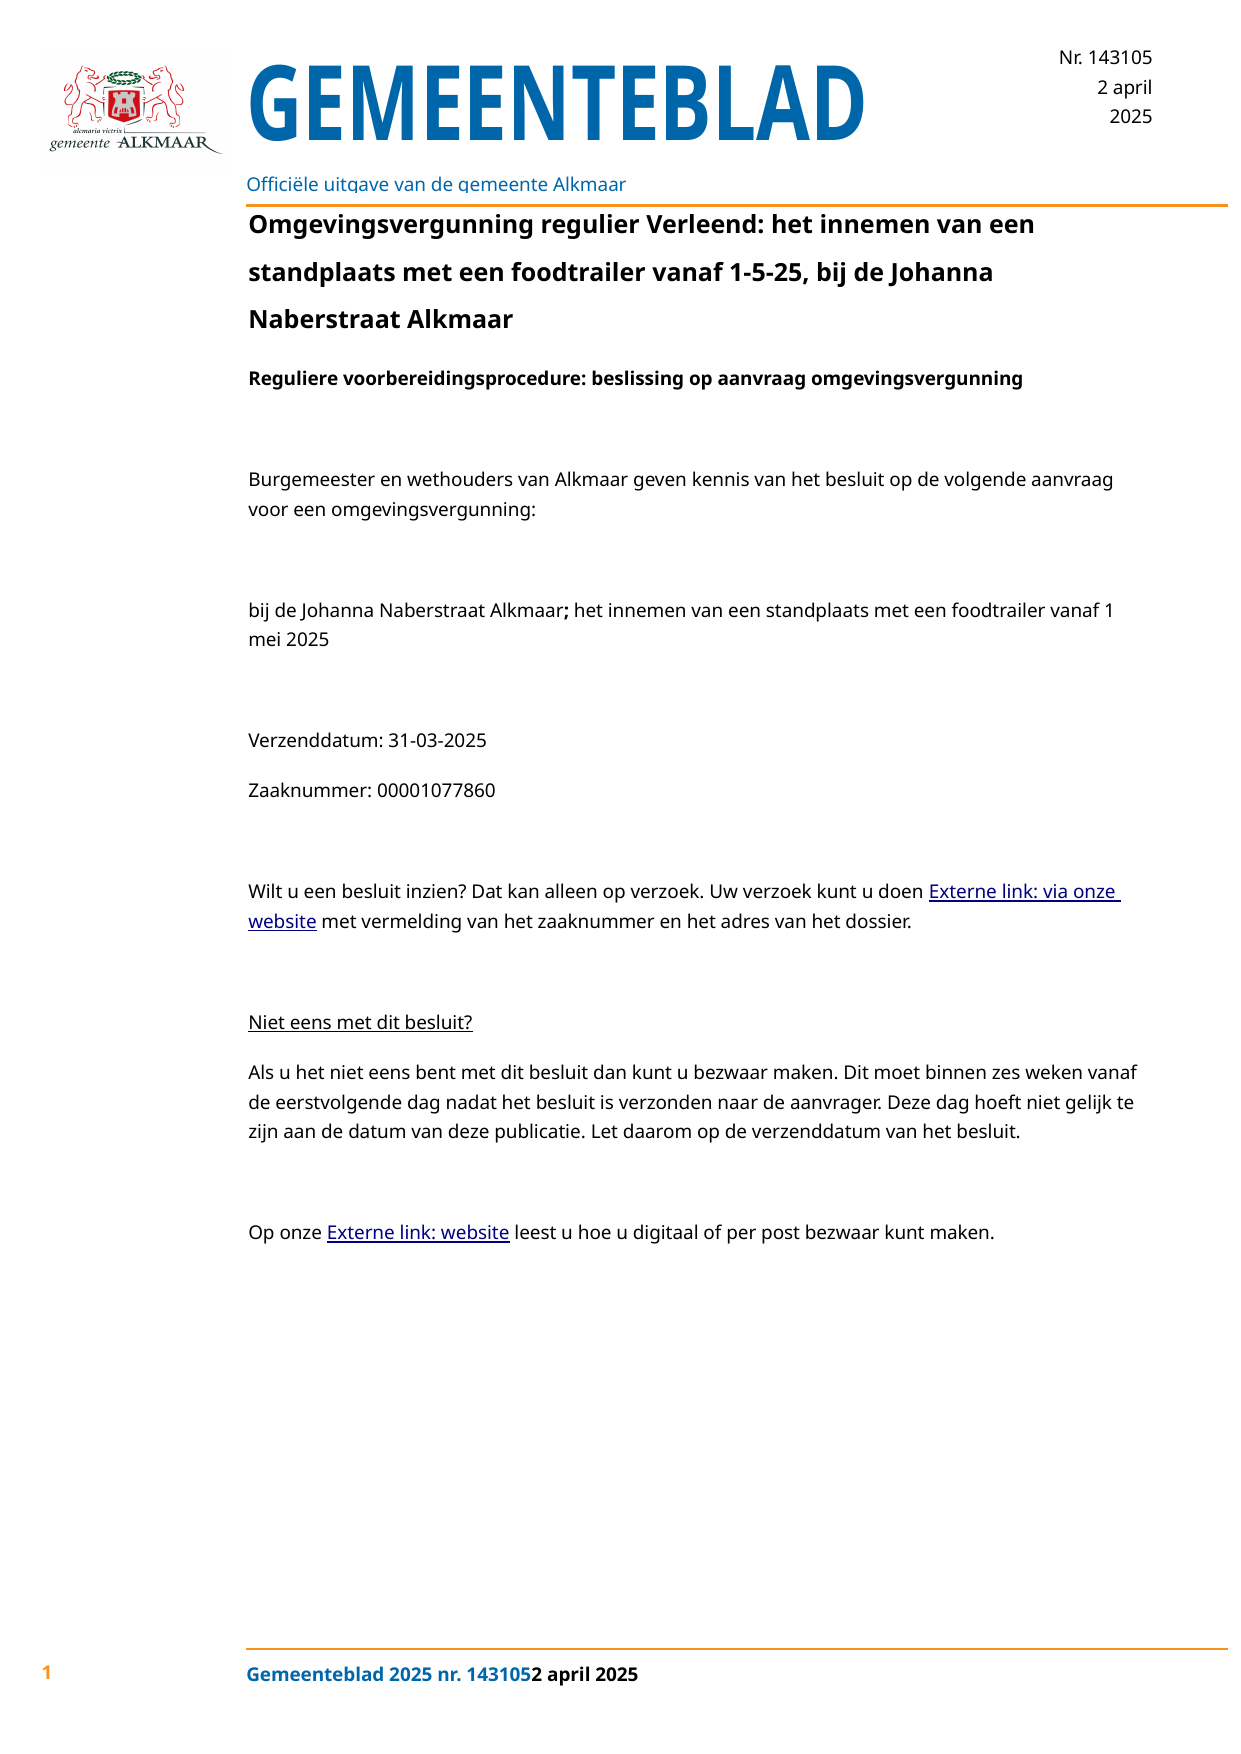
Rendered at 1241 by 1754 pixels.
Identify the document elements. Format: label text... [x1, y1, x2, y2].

text Verzenddatum: 31-03-2025 [248, 727, 1152, 753]
text Als u het niet eens bent met dit besluit dan kunt u bezwaar maken. Dit moet binnen zes weken vanaf de eerstvolgende dag nadat het besluit is verzonden naar de aanvrager. Deze dag hoeft niet gelijk te zijn aan de datum van deze publicatie. Let daarom op de verzenddatum van het besluit. [248, 1059, 1152, 1144]
text Burgemeester en wethouders van Alkmaar geven kennis van het besluit op de volgende aanvraag voor een omgevingsvergunning: [248, 466, 1152, 522]
text Niet eens met dit besluit? [248, 1009, 1152, 1034]
text Reguliere voorbereidingsprocedure: beslissing op aanvraag omgevingsvergunning [248, 366, 1152, 391]
picture [41, 47, 231, 172]
text Op onze Externe link: website leest u hoe u digitaal of per post bezwaar kunt maken. [248, 1219, 1152, 1245]
text Wilt u een besluit inzien? Dat kan alleen op verzoek. Uw verzoek kunt u doen Externe link: via onze website met vermelding van het zaaknummer en het adres van het dossier. [248, 878, 1152, 934]
text bij de Johanna Naberstraat Alkmaar; het innemen van een standplaats met een foodtrailer vanaf 1 mei 2025 [248, 597, 1152, 652]
text Zaaknummer: 00001077860 [248, 778, 1152, 803]
text Omgevingsvergunning regulier Verleend: het innemen van een standplaats met een foodtrailer vanaf 1-5-25, bij de Johanna Naberstraat Alkmaar [248, 207, 1152, 336]
